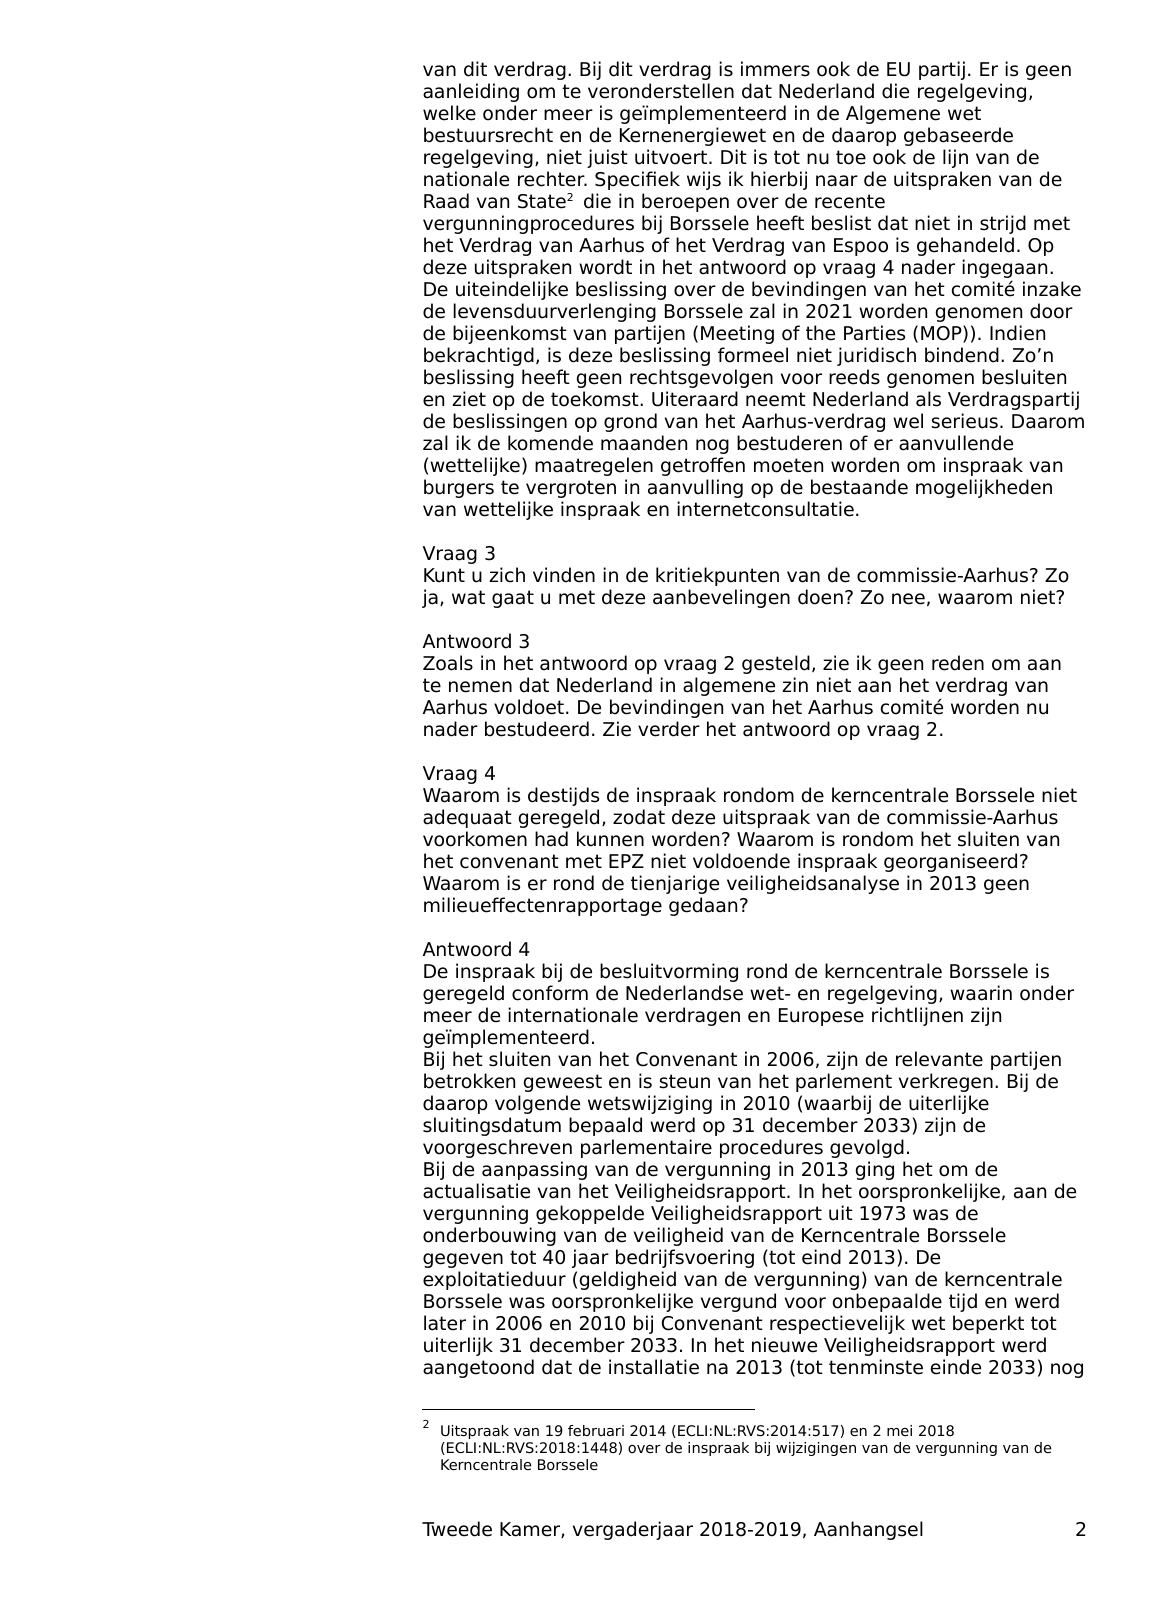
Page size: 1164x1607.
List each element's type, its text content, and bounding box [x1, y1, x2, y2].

text Bij de aanpassing van de vergunning in 2013 ging het om de actualisatie van het Veiligheidsrapport. In het oorspronkelijke, aan de vergunning gekoppelde Veiligheidsrapport uit 1973 was de onderbouwing van de veiligheid van de Kerncentrale Borssele gegeven tot 40 jaar bedrijfsvoering (tot eind 2013). De exploitatieduur (geldigheid van de vergunning) van de kerncentrale Borssele was oorspronkelijke vergund voor onbepaalde tijd en werd later in 2006 en 2010 bij Convenant respectievelijk wet beperkt tot uiterlijk 31 december 2033. In het nieuwe Veiligheidsrapport werd aangetoond dat de installatie na 2013 (tot tenminste einde 2033) nog [422, 1159, 1087, 1379]
text Vraag 4 [422, 763, 1087, 785]
text Bij het sluiten van het Convenant in 2006, zijn de relevante partijen betrokken geweest en is steun van het parlement verkregen. Bij de daarop volgende wetswijziging in 2010 (waarbij de uiterlijke sluitingsdatum bepaald werd op 31 december 2033) zijn de voorgeschreven parlementaire procedures gevolgd. [422, 1049, 1087, 1159]
text Uitspraak van 19 februari 2014 (ECLI:NL:RVS:2014:517) en 2 mei 2018 (ECLI:NL:RVS:2018:1448) over de inspraak bij wijzigingen van de vergunning van de Kerncentrale Borssele [422, 1418, 1087, 1474]
text van dit verdrag. Bij dit verdrag is immers ook de EU partij. Er is geen aanleiding om te veronderstellen dat Nederland die regelgeving, welke onder meer is geïmplementeerd in de Algemene wet bestuursrecht en de Kernenergiewet en de daarop gebaseerde regelgeving, niet juist uitvoert. Dit is tot nu toe ook de lijn van de nationale rechter. Specifiek wijs ik hierbij naar de uitspraken van de Raad van State die in beroepen over de recente vergunningprocedures bij Borssele heeft beslist dat niet in strijd met het Verdrag van Aarhus of het Verdrag van Espoo is gehandeld. Op deze uitspraken wordt in het antwoord op vraag 4 nader ingegaan. [422, 59, 1087, 279]
text De inspraak bij de besluitvorming rond de kerncentrale Borssele is geregeld conform de Nederlandse wet- en regelgeving, waarin onder meer de internationale verdragen en Europese richtlijnen zijn geïmplementeerd. [422, 961, 1087, 1049]
text Waarom is destijds de inspraak rondom de kerncentrale Borssele niet adequaat geregeld, zodat deze uitspraak van de commissie-Aarhus voorkomen had kunnen worden? Waarom is rondom het sluiten van het convenant met EPZ niet voldoende inspraak georganiseerd? Waarom is er rond de tienjarige veiligheidsanalyse in 2013 geen milieueffectenrapportage gedaan? [422, 785, 1087, 917]
text De uiteindelijke beslissing over de bevindingen van het comité inzake de levensduurverlenging Borssele zal in 2021 worden genomen door de bijeenkomst van partijen (Meeting of the Parties (MOP)). Indien bekrachtigd, is deze beslissing formeel niet juridisch bindend. Zo’n beslissing heeft geen rechtsgevolgen voor reeds genomen besluiten en ziet op de toekomst. Uiteraard neemt Nederland als Verdragspartij de beslissingen op grond van het Aarhus-verdrag wel serieus. Daarom zal ik de komende maanden nog bestuderen of er aanvullende (wettelijke) maatregelen getroffen moeten worden om inspraak van burgers te vergroten in aanvulling op de bestaande mogelijkheden van wettelijke inspraak en internetconsultatie. [422, 279, 1087, 521]
text Zoals in het antwoord op vraag 2 gesteld, zie ik geen reden om aan te nemen dat Nederland in algemene zin niet aan het verdrag van Aarhus voldoet. De bevindingen van het Aarhus comité worden nu nader bestudeerd. Zie verder het antwoord op vraag 2. [422, 653, 1087, 741]
text Antwoord 3 [422, 631, 1087, 653]
text Kunt u zich vinden in de kritiekpunten van de commissie-Aarhus? Zo ja, wat gaat u met deze aanbevelingen doen? Zo nee, waarom niet? [422, 565, 1087, 609]
text Antwoord 4 [422, 939, 1087, 961]
text Vraag 3 [422, 543, 1087, 565]
